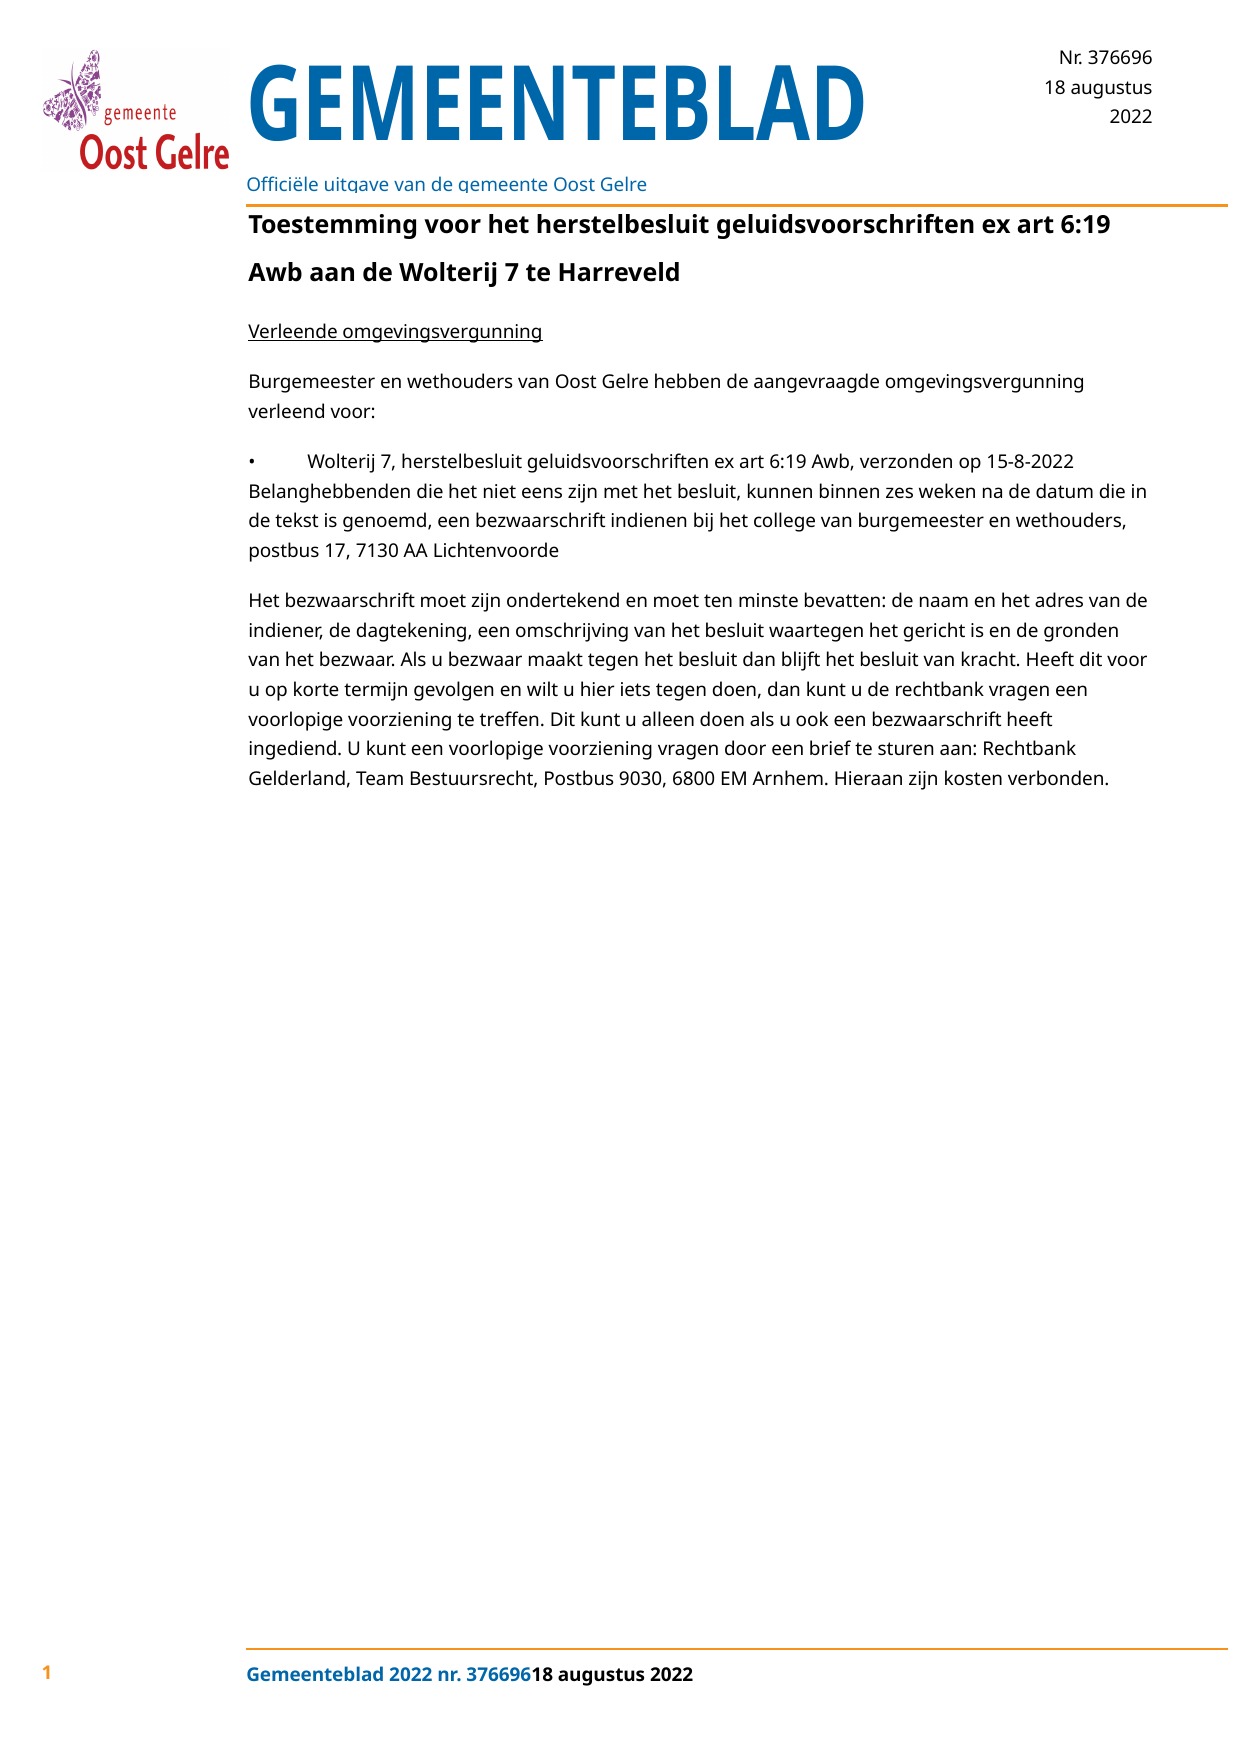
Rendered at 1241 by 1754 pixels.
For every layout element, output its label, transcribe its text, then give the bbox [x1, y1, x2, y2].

text Verleende omgevingsvergunning [248, 318, 1152, 344]
text Burgemeester en wethouders van Oost Gelre hebben de aangevraagde omgevingsvergunning verleend voor: [248, 368, 1152, 424]
text Belanghebbenden die het niet eens zijn met het besluit, kunnen binnen zes weken na de datum die in de tekst is genoemd, een bezwaarschrift indienen bij het college van burgemeester en wethouders, postbus 17, 7130 AA Lichtenvoorde [248, 478, 1152, 563]
text Het bezwaarschrift moet zijn ondertekend en moet ten minste bevatten: de naam en het adres van de indiener, de dagtekening, een omschrijving van het besluit waartegen het gericht is en de gronden van het bezwaar. Als u bezwaar maakt tegen het besluit dan blijft het besluit van kracht. Heeft dit voor u op korte termijn gevolgen en wilt u hier iets tegen doen, dan kunt u de rechtbank vragen een voorlopige voorziening te treffen. Dit kunt u alleen doen als u ook een bezwaarschrift heeft ingediend. U kunt een voorlopige voorziening vragen door een brief te sturen aan: Rechtbank Gelderland, Team Bestuursrecht, Postbus 9030, 6800 EM Arnhem. Hieraan zijn kosten verbonden. [248, 587, 1152, 791]
picture [41, 47, 231, 172]
list Wolterij 7, herstelbesluit geluidsvoorschriften ex art 6:19 Awb, verzonden op 15-8-2022 [248, 448, 1152, 474]
text Toestemming voor het herstelbesluit geluidsvoorschriften ex art 6:19 Awb aan de Wolterij 7 te Harreveld [248, 207, 1152, 288]
